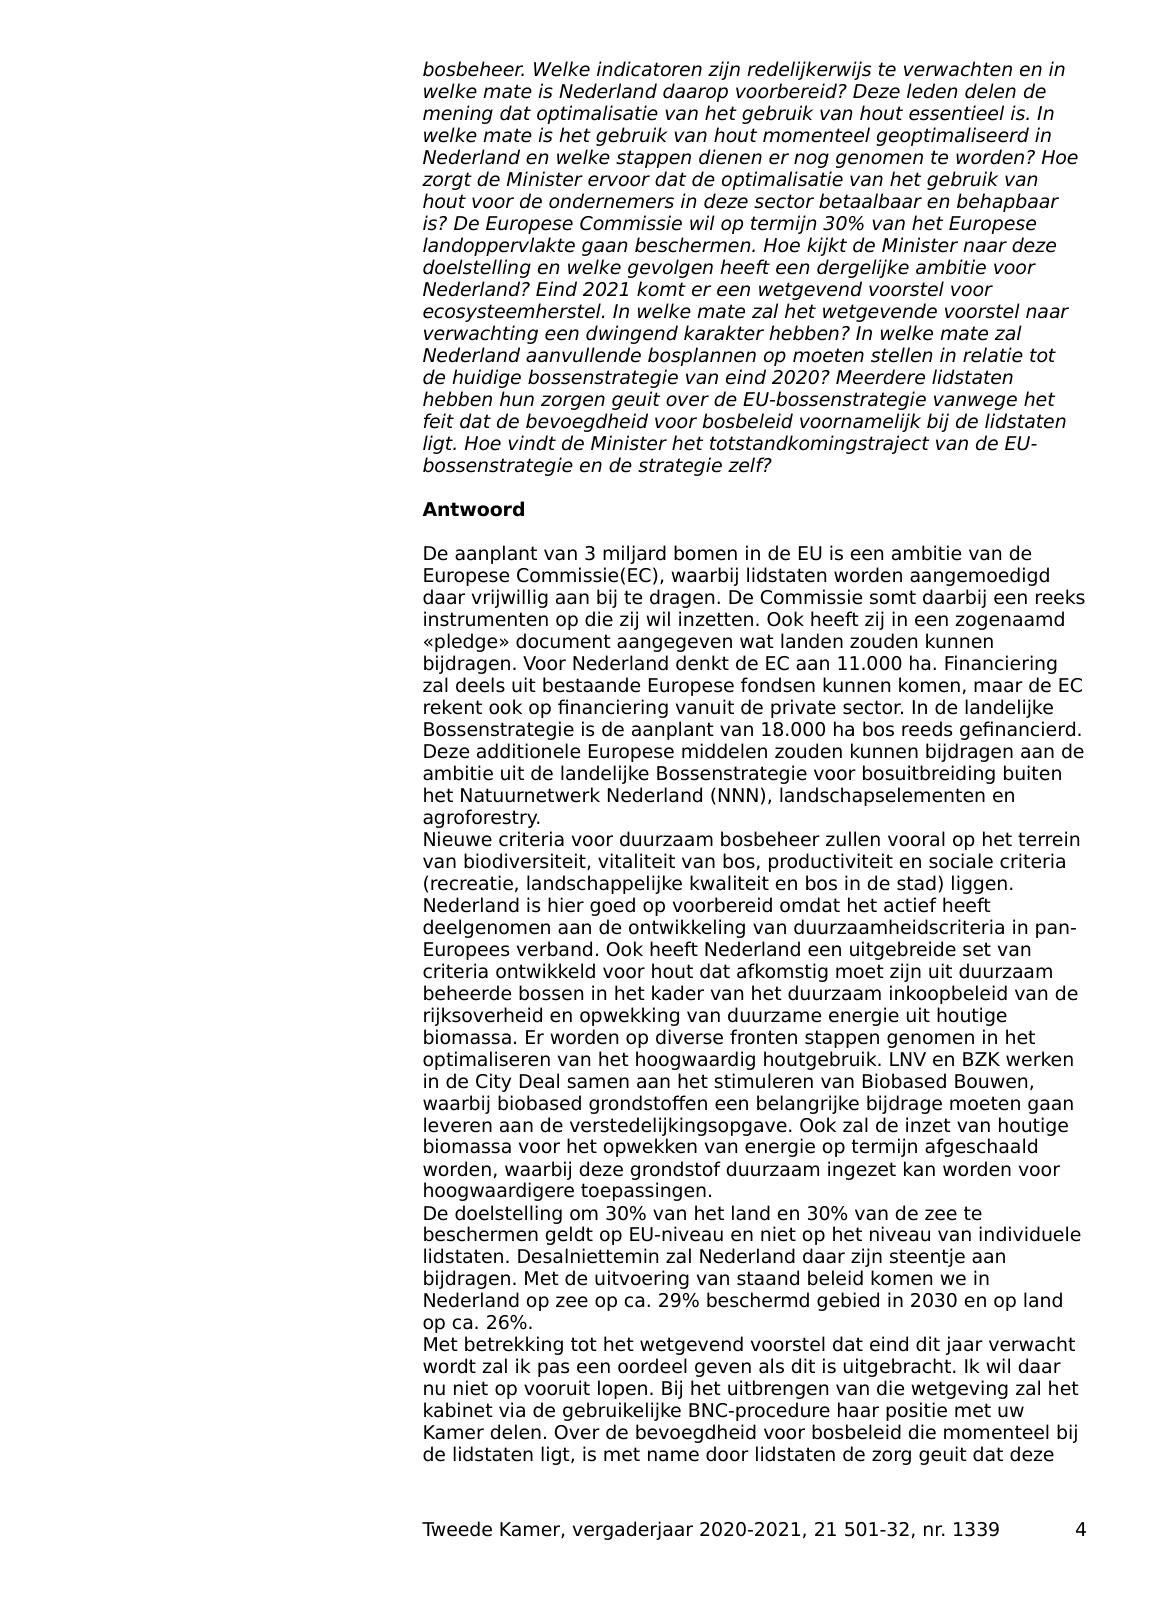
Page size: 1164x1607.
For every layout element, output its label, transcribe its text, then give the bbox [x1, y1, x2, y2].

text Nieuwe criteria voor duurzaam bosbeheer zullen vooral op het terrein van biodiversiteit, vitaliteit van bos, productiviteit en sociale criteria (recreatie, landschappelijke kwaliteit en bos in de stad) liggen. Nederland is hier goed op voorbereid omdat het actief heeft deelgenomen aan de ontwikkeling van duurzaamheidscriteria in pan-Europees verband. Ook heeft Nederland een uitgebreide set van criteria ontwikkeld voor hout dat afkomstig moet zijn uit duurzaam beheerde bossen in het kader van het duurzaam inkoopbeleid van de rijksoverheid en opwekking van duurzame energie uit houtige biomassa. Er worden op diverse fronten stappen genomen in het optimaliseren van het hoogwaardig houtgebruik. LNV en BZK werken in de City Deal samen aan het stimuleren van Biobased Bouwen, waarbij biobased grondstoffen een belangrijke bijdrage moeten gaan leveren aan de verstedelijkingsopgave. Ook zal de inzet van houtige biomassa voor het opwekken van energie op termijn afgeschaald worden, waarbij deze grondstof duurzaam ingezet kan worden voor hoogwaardigere toepassingen. [422, 829, 1087, 1202]
subtitle Antwoord [422, 499, 1087, 521]
text De doelstelling om 30% van het land en 30% van de zee te beschermen geldt op EU-niveau en niet op het niveau van individuele lidstaten. Desalniettemin zal Nederland daar zijn steentje aan bijdragen. Met de uitvoering van staand beleid komen we in Nederland op zee op ca. 29% beschermd gebied in 2030 en op land op ca. 26%. [422, 1202, 1087, 1334]
text bosbeheer. Welke indicatoren zijn redelijkerwijs te verwachten en in welke mate is Nederland daarop voorbereid? Deze leden delen de mening dat optimalisatie van het gebruik van hout essentieel is. In welke mate is het gebruik van hout momenteel geoptimaliseerd in Nederland en welke stappen dienen er nog genomen te worden? Hoe zorgt de Minister ervoor dat de optimalisatie van het gebruik van hout voor de ondernemers in deze sector betaalbaar en behapbaar is? De Europese Commissie wil op termijn 30% van het Europese landoppervlakte gaan beschermen. Hoe kijkt de Minister naar deze doelstelling en welke gevolgen heeft een dergelijke ambitie voor Nederland? Eind 2021 komt er een wetgevend voorstel voor ecosysteemherstel. In welke mate zal het wetgevende voorstel naar verwachting een dwingend karakter hebben? In welke mate zal Nederland aanvullende bosplannen op moeten stellen in relatie tot de huidige bossenstrategie van eind 2020? Meerdere lidstaten hebben hun zorgen geuit over de EU-bossenstrategie vanwege het feit dat de bevoegdheid voor bosbeleid voornamelijk bij de lidstaten ligt. Hoe vindt de Minister het totstandkomingstraject van de EU-bossenstrategie en de strategie zelf? [422, 59, 1087, 477]
text De aanplant van 3 miljard bomen in de EU is een ambitie van de Europese Commissie(EC), waarbij lidstaten worden aangemoedigd daar vrijwillig aan bij te dragen. De Commissie somt daarbij een reeks instrumenten op die zij wil inzetten. Ook heeft zij in een zogenaamd «pledge» document aangegeven wat landen zouden kunnen bijdragen. Voor Nederland denkt de EC aan 11.000 ha. Financiering zal deels uit bestaande Europese fondsen kunnen komen, maar de EC rekent ook op financiering vanuit de private sector. In de landelijke Bossenstrategie is de aanplant van 18.000 ha bos reeds gefinancierd. Deze additionele Europese middelen zouden kunnen bijdragen aan de ambitie uit de landelijke Bossenstrategie voor bosuitbreiding buiten het Natuurnetwerk Nederland (NNN), landschapselementen en agroforestry. [422, 543, 1087, 829]
text Met betrekking tot het wetgevend voorstel dat eind dit jaar verwacht wordt zal ik pas een oordeel geven als dit is uitgebracht. Ik wil daar nu niet op vooruit lopen. Bij het uitbrengen van die wetgeving zal het kabinet via de gebruikelijke BNC-procedure haar positie met uw Kamer delen. Over de bevoegdheid voor bosbeleid die momenteel bij de lidstaten ligt, is met name door lidstaten de zorg geuit dat deze [422, 1334, 1087, 1466]
